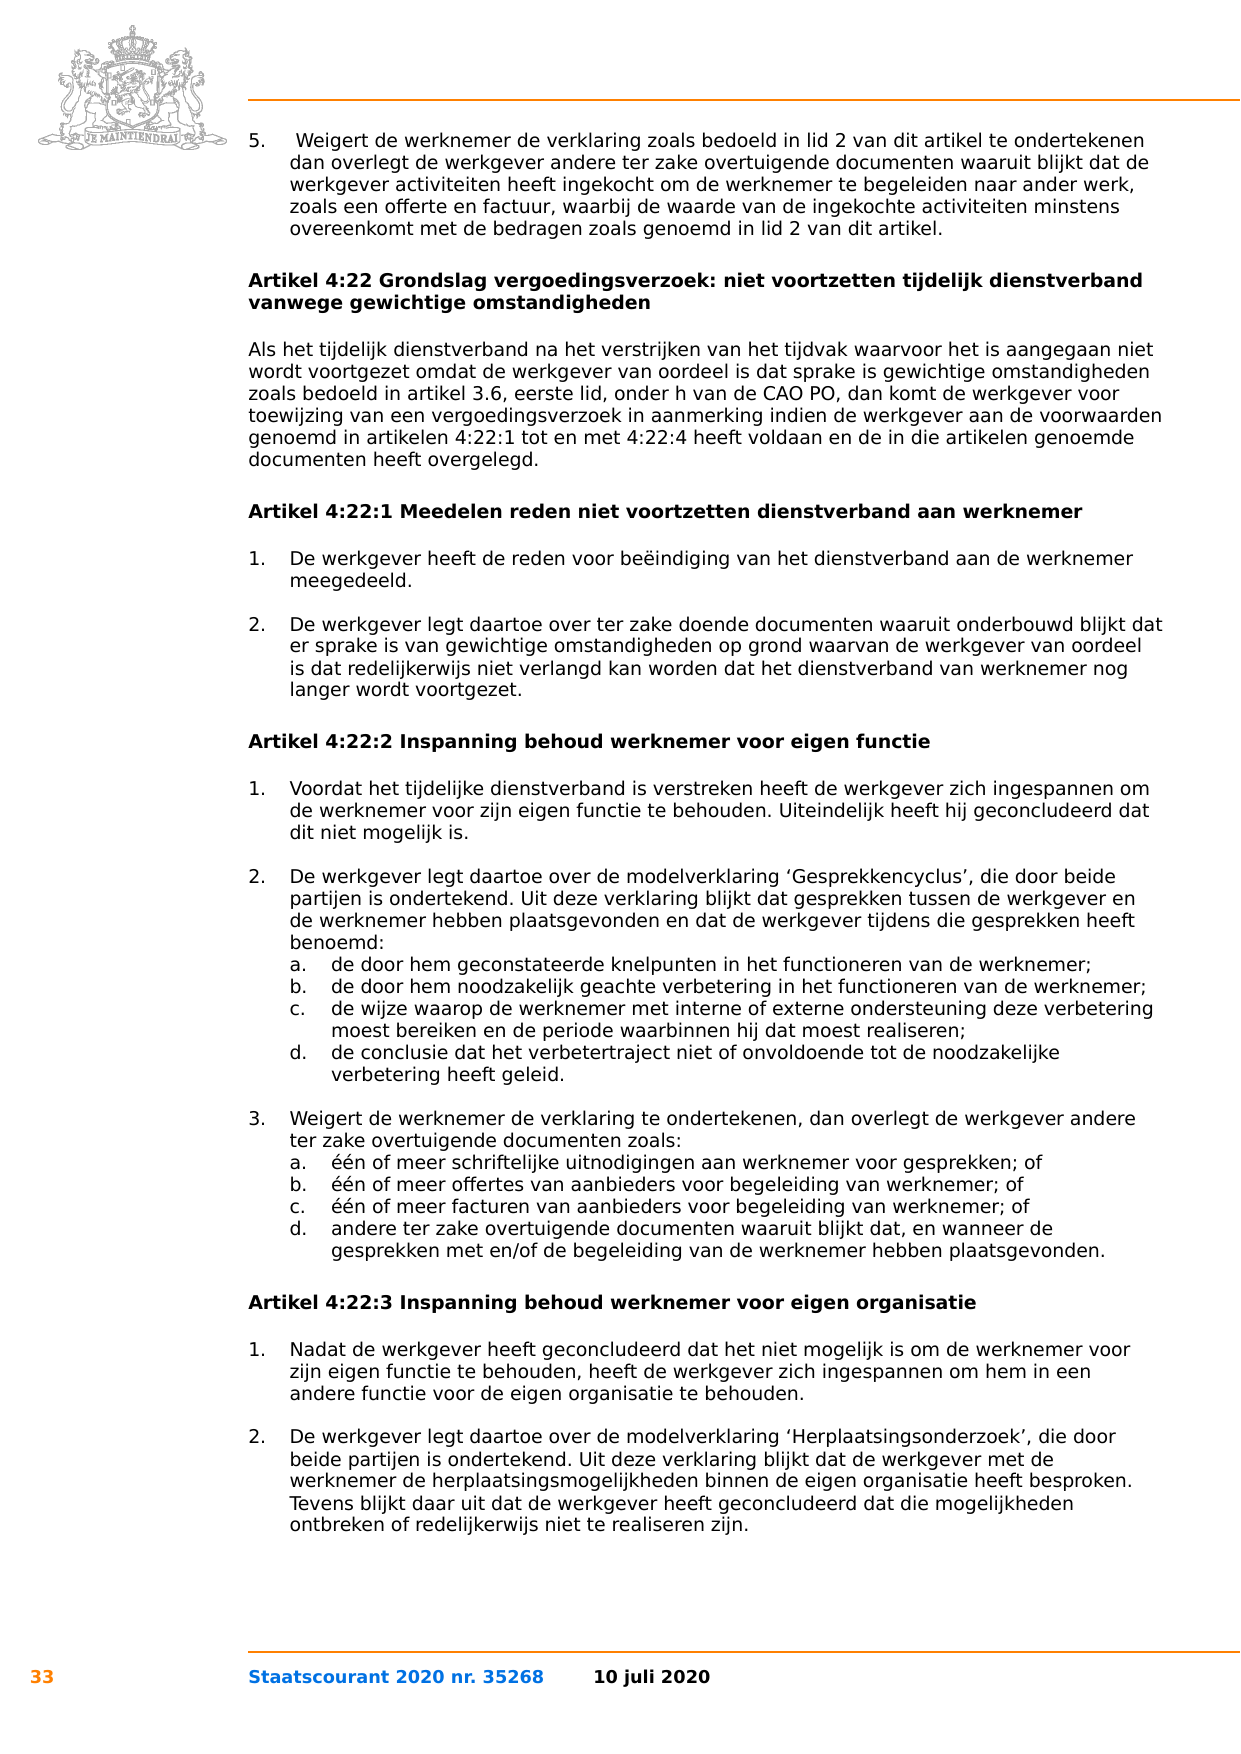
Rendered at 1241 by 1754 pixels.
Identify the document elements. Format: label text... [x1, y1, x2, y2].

text Als het tijdelijk dienstverband na het verstrijken van het tijdvak waarvoor het is aangegaan niet wordt voortgezet omdat de werkgever van oordeel is dat sprake is gewichtige omstandigheden zoals bedoeld in artikel 3.6, eerste lid, onder h van de CAO PO, dan komt de werkgever voor toewijzing van een vergoedingsverzoek in aanmerking indien de werkgever aan de voorwaarden genoemd in artikelen 4:22:1 tot en met 4:22:4 heeft voldaan en de in die artikelen genoemde documenten heeft overgelegd. [248, 339, 1163, 471]
text a. de door hem geconstateerde knelpunten in het functioneren van de werknemer; [289, 954, 1163, 976]
text c. de wijze waarop de werknemer met interne of externe ondersteuning deze verbetering moest bereiken en de periode waarbinnen hij dat moest realiseren; [289, 998, 1163, 1042]
text a. één of meer schriftelijke uitnodigingen aan werknemer voor gesprekken; of [289, 1152, 1163, 1174]
text 5. Weigert de werknemer de verklaring zoals bedoeld in lid 2 van dit artikel te ondertekenen dan overlegt de werkgever andere ter zake overtuigende documenten waaruit blijkt dat de werkgever activiteiten heeft ingekocht om de werknemer te begeleiden naar ander werk, zoals een offerte en factuur, waarbij de waarde van de ingekochte activiteiten minstens overeenkomt met de bedragen zoals genoemd in lid 2 van dit artikel. [248, 130, 1163, 240]
text 1. Nadat de werkgever heeft geconcludeerd dat het niet mogelijk is om de werknemer voor zijn eigen functie te behouden, heeft de werkgever zich ingespannen om hem in een andere functie voor de eigen organisatie te behouden. [248, 1339, 1163, 1404]
text b. de door hem noodzakelijk geachte verbetering in het functioneren van de werknemer; [289, 976, 1163, 998]
subtitle Artikel 4:22:3 Inspanning behoud werknemer voor eigen organisatie [248, 1292, 1163, 1314]
subtitle Artikel 4:22:1 Meedelen reden niet voortzetten dienstverband aan werknemer [248, 501, 1163, 523]
text b. één of meer offertes van aanbieders voor begeleiding van werknemer; of [289, 1174, 1163, 1196]
text 2. De werkgever legt daartoe over de modelverklaring ‘Herplaatsingsonderzoek’, die door beide partijen is ondertekend. Uit deze verklaring blijkt dat de werkgever met de werknemer de herplaatsingsmogelijkheden binnen de eigen organisatie heeft besproken. Tevens blijkt daar uit dat de werkgever heeft geconcludeerd dat die mogelijkheden ontbreken of redelijkerwijs niet te realiseren zijn. [248, 1426, 1163, 1536]
picture [38, 25, 227, 150]
text 1. De werkgever heeft de reden voor beëindiging van het dienstverband aan de werknemer meegedeeld. [248, 548, 1163, 592]
text c. één of meer facturen van aanbieders voor begeleiding van werknemer; of [289, 1196, 1163, 1218]
text 3. Weigert de werknemer de verklaring te ondertekenen, dan overlegt de werkgever andere ter zake overtuigende documenten zoals: [248, 1108, 1163, 1152]
text d. de conclusie dat het verbetertraject niet of onvoldoende tot de noodzakelijke verbetering heeft geleid. [289, 1042, 1163, 1086]
text 1. Voordat het tijdelijke dienstverband is verstreken heeft de werkgever zich ingespannen om de werknemer voor zijn eigen functie te behouden. Uiteindelijk heeft hij geconcludeerd dat dit niet mogelijk is. [248, 778, 1163, 844]
subtitle Artikel 4:22 Grondslag vergoedingsverzoek: niet voortzetten tijdelijk dienstverband vanwege gewichtige omstandigheden [248, 270, 1163, 314]
text 2. De werkgever legt daartoe over ter zake doende documenten waaruit onderbouwd blijkt dat er sprake is van gewichtige omstandigheden op grond waarvan de werkgever van oordeel is dat redelijkerwijs niet verlangd kan worden dat het dienstverband van werknemer nog langer wordt voortgezet. [248, 613, 1163, 701]
text 2. De werkgever legt daartoe over de modelverklaring ‘Gesprekkencyclus’, die door beide partijen is ondertekend. Uit deze verklaring blijkt dat gesprekken tussen de werkgever en de werknemer hebben plaatsgevonden en dat de werkgever tijdens die gesprekken heeft benoemd: [248, 866, 1163, 954]
text d. andere ter zake overtuigende documenten waaruit blijkt dat, en wanneer de gesprekken met en/of de begeleiding van de werknemer hebben plaatsgevonden. [289, 1218, 1163, 1262]
subtitle Artikel 4:22:2 Inspanning behoud werknemer voor eigen functie [248, 731, 1163, 753]
